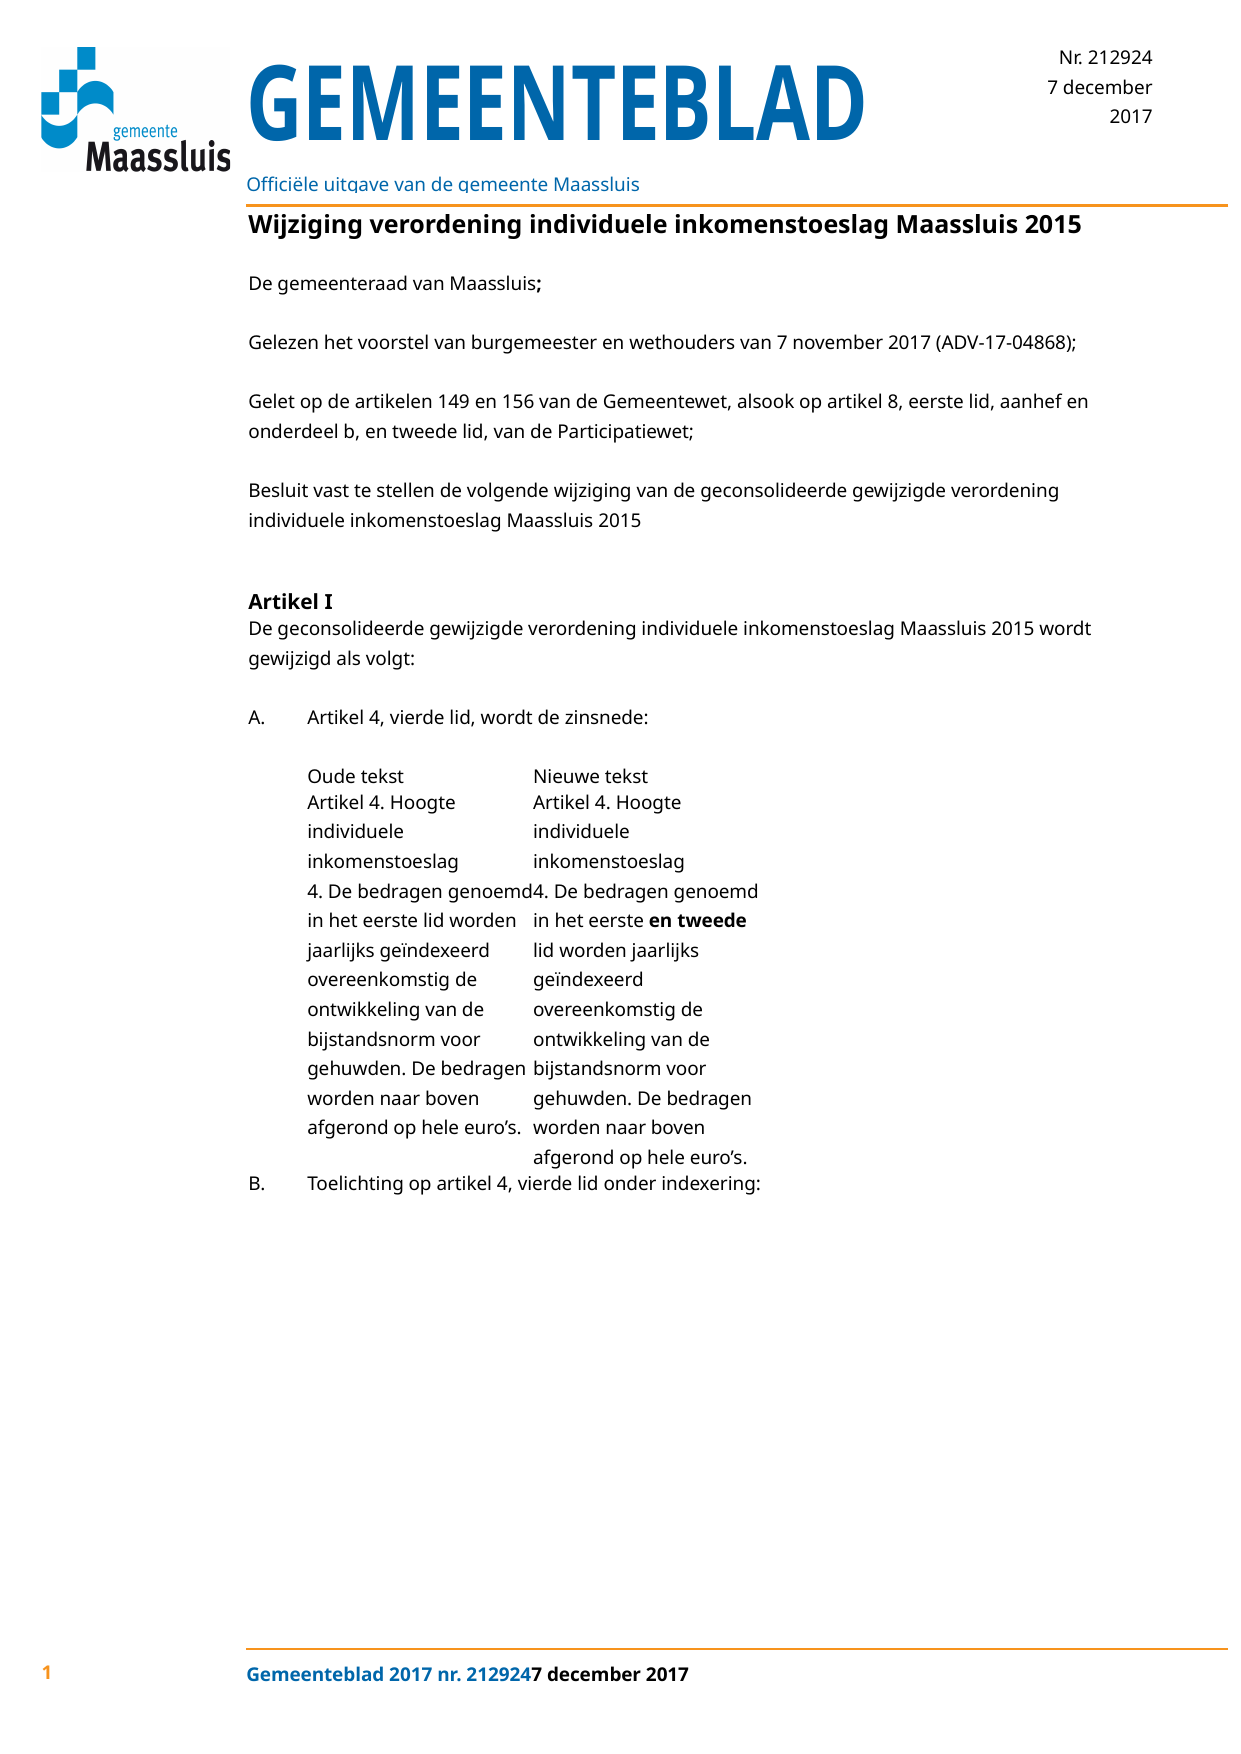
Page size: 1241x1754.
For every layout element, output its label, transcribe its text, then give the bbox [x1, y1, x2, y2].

text De gemeenteraad van Maassluis; [248, 270, 1152, 296]
text Gelet op de artikelen 149 en 156 van de Gemeentewet, alsook op artikel 8, eerste lid, aanhef en onderdeel b, en tweede lid, van de Participatiewet; [248, 389, 1152, 444]
table_cell Artikel 4. Hoogte individuele inkomenstoeslag 4. De bedragen genoemd in het eerste lid worden jaarlijks geïndexeerd overeenkomstig de ontwikkeling van de bijstandsnorm voor gehuwden. De bedragen worden naar boven afgerond op hele euro’s. [307, 789, 533, 1170]
table_header Oude tekst [307, 764, 533, 789]
text Wijziging verordening individuele inkomenstoeslag Maassluis 2015 [248, 207, 1152, 241]
text Gelezen het voorstel van burgemeester en wethouders van 7 november 2017 (ADV-17-04868); [248, 329, 1152, 355]
text De geconsolideerde gewijzigde verordening individuele inkomenstoeslag Maassluis 2015 wordt gewijzigd als volgt: [248, 615, 1152, 671]
picture [41, 47, 77, 92]
list Artikel 4, vierde lid, wordt de zinsnede: [248, 704, 1152, 730]
table_header Nieuwe tekst [533, 764, 759, 789]
text Artikel I [248, 587, 1152, 615]
picture [41, 47, 231, 172]
list Toelichting op artikel 4, vierde lid onder indexering: [248, 1170, 1152, 1196]
table_cell Artikel 4. Hoogte individuele inkomenstoeslag 4. De bedragen genoemd in het eerste en tweede lid worden jaarlijks geïndexeerd overeenkomstig de ontwikkeling van de bijstandsnorm voor gehuwden. De bedragen worden naar boven afgerond op hele euro’s. [533, 789, 759, 1170]
text Besluit vast te stellen de volgende wijziging van de geconsolideerde gewijzigde verordening individuele inkomenstoeslag Maassluis 2015 [248, 477, 1152, 533]
